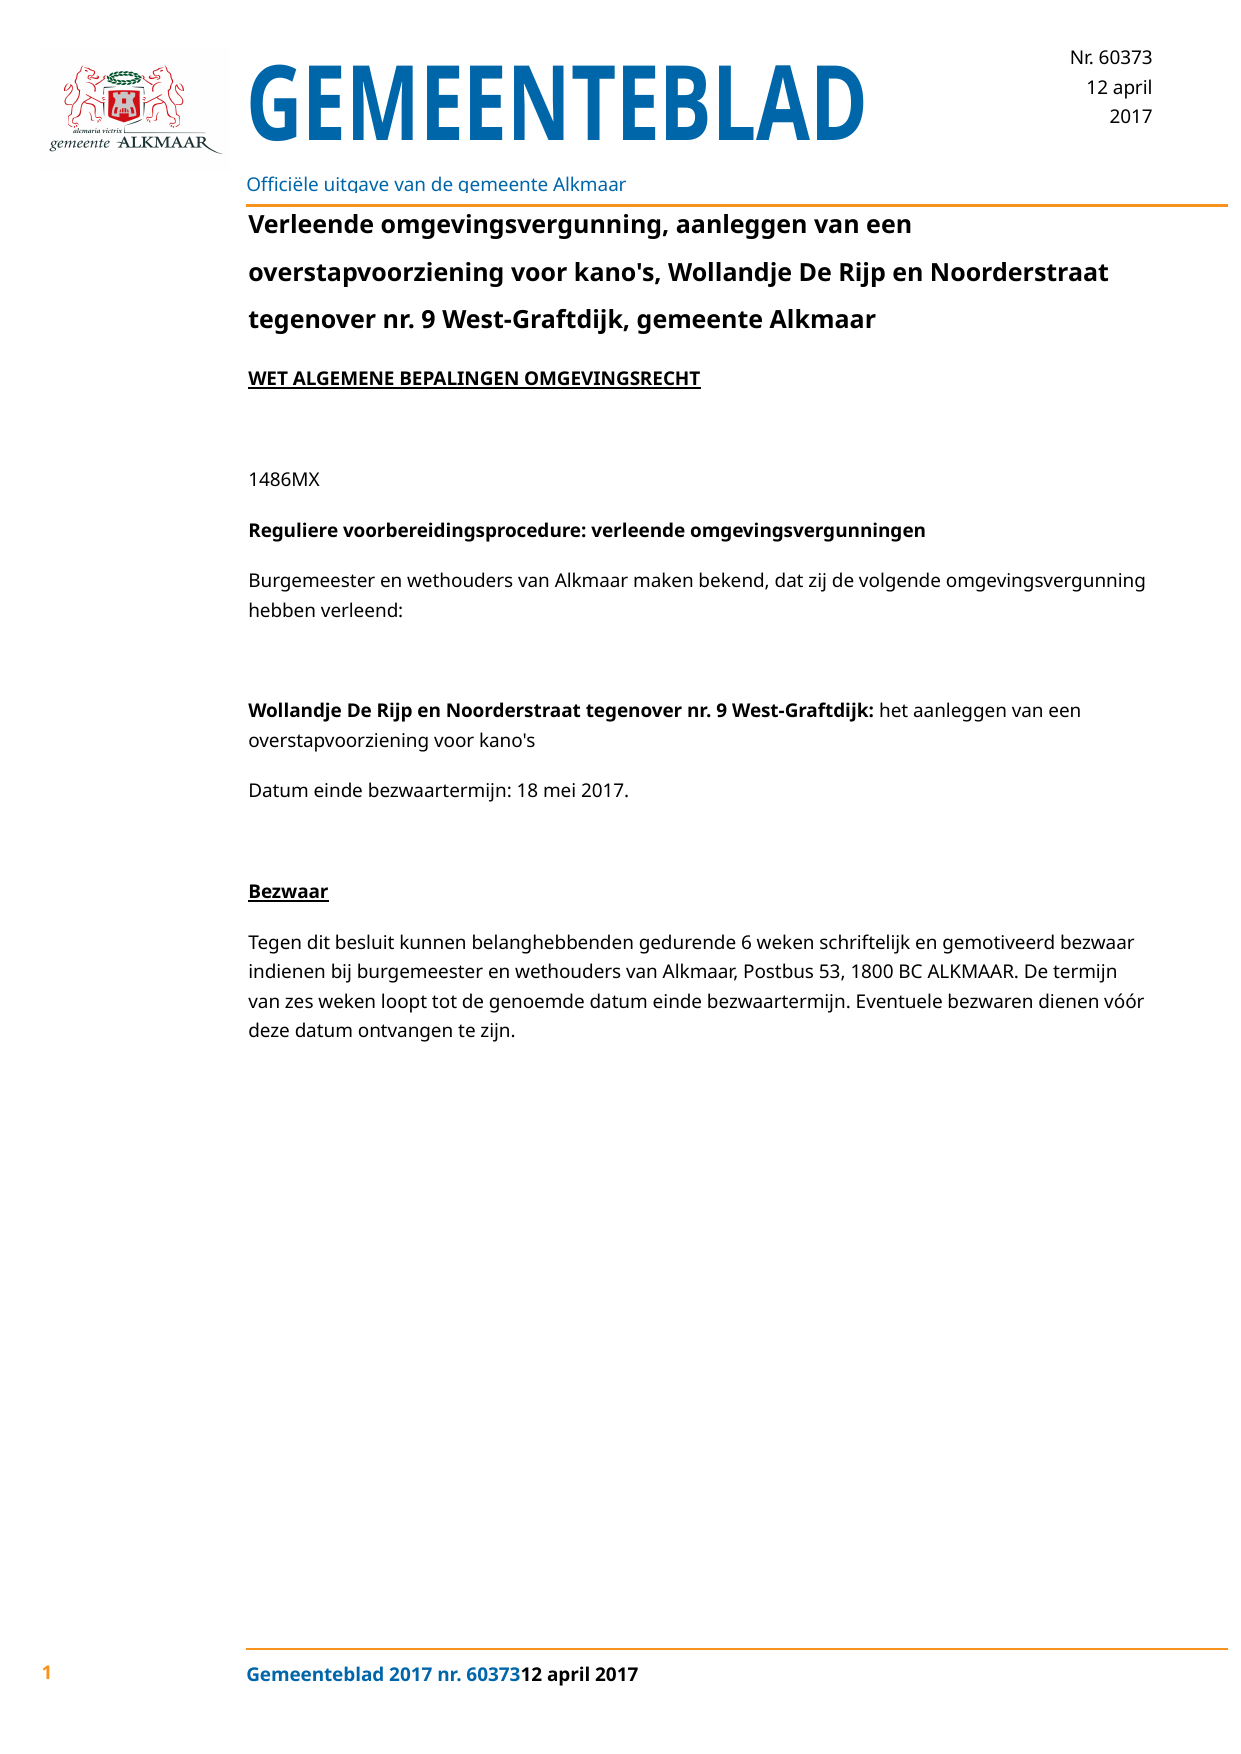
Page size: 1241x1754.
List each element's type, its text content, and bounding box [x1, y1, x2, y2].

text Burgemeester en wethouders van Alkmaar maken bekend, dat zij de volgende omgevingsvergunning hebben verleend: [248, 567, 1152, 622]
text 1486MX [248, 466, 1152, 492]
picture [41, 47, 231, 172]
text WET ALGEMENE BEPALINGEN OMGEVINGSRECHT [248, 366, 1152, 391]
text Verleende omgevingsvergunning, aanleggen van een overstapvoorziening voor kano's, Wollandje De Rijp en Noorderstraat tegenover nr. 9 West-Graftdijk, gemeente Alkmaar [248, 207, 1152, 336]
text Reguliere voorbereidingsprocedure: verleende omgevingsvergunningen [248, 517, 1152, 542]
text Tegen dit besluit kunnen belanghebbenden gedurende 6 weken schriftelijk en gemotiveerd bezwaar indienen bij burgemeester en wethouders van Alkmaar, Postbus 53, 1800 BC ALKMAAR. De termijn van zes weken loopt tot de genoemde datum einde bezwaartermijn. Eventuele bezwaren dienen vóór deze datum ontvangen te zijn. [248, 929, 1152, 1043]
text Wollandje De Rijp en Noorderstraat tegenover nr. 9 West-Graftdijk: het aanleggen van een overstapvoorziening voor kano's [248, 698, 1152, 753]
text Datum einde bezwaartermijn: 18 mei 2017. [248, 778, 1152, 803]
text Bezwaar [248, 878, 1152, 904]
